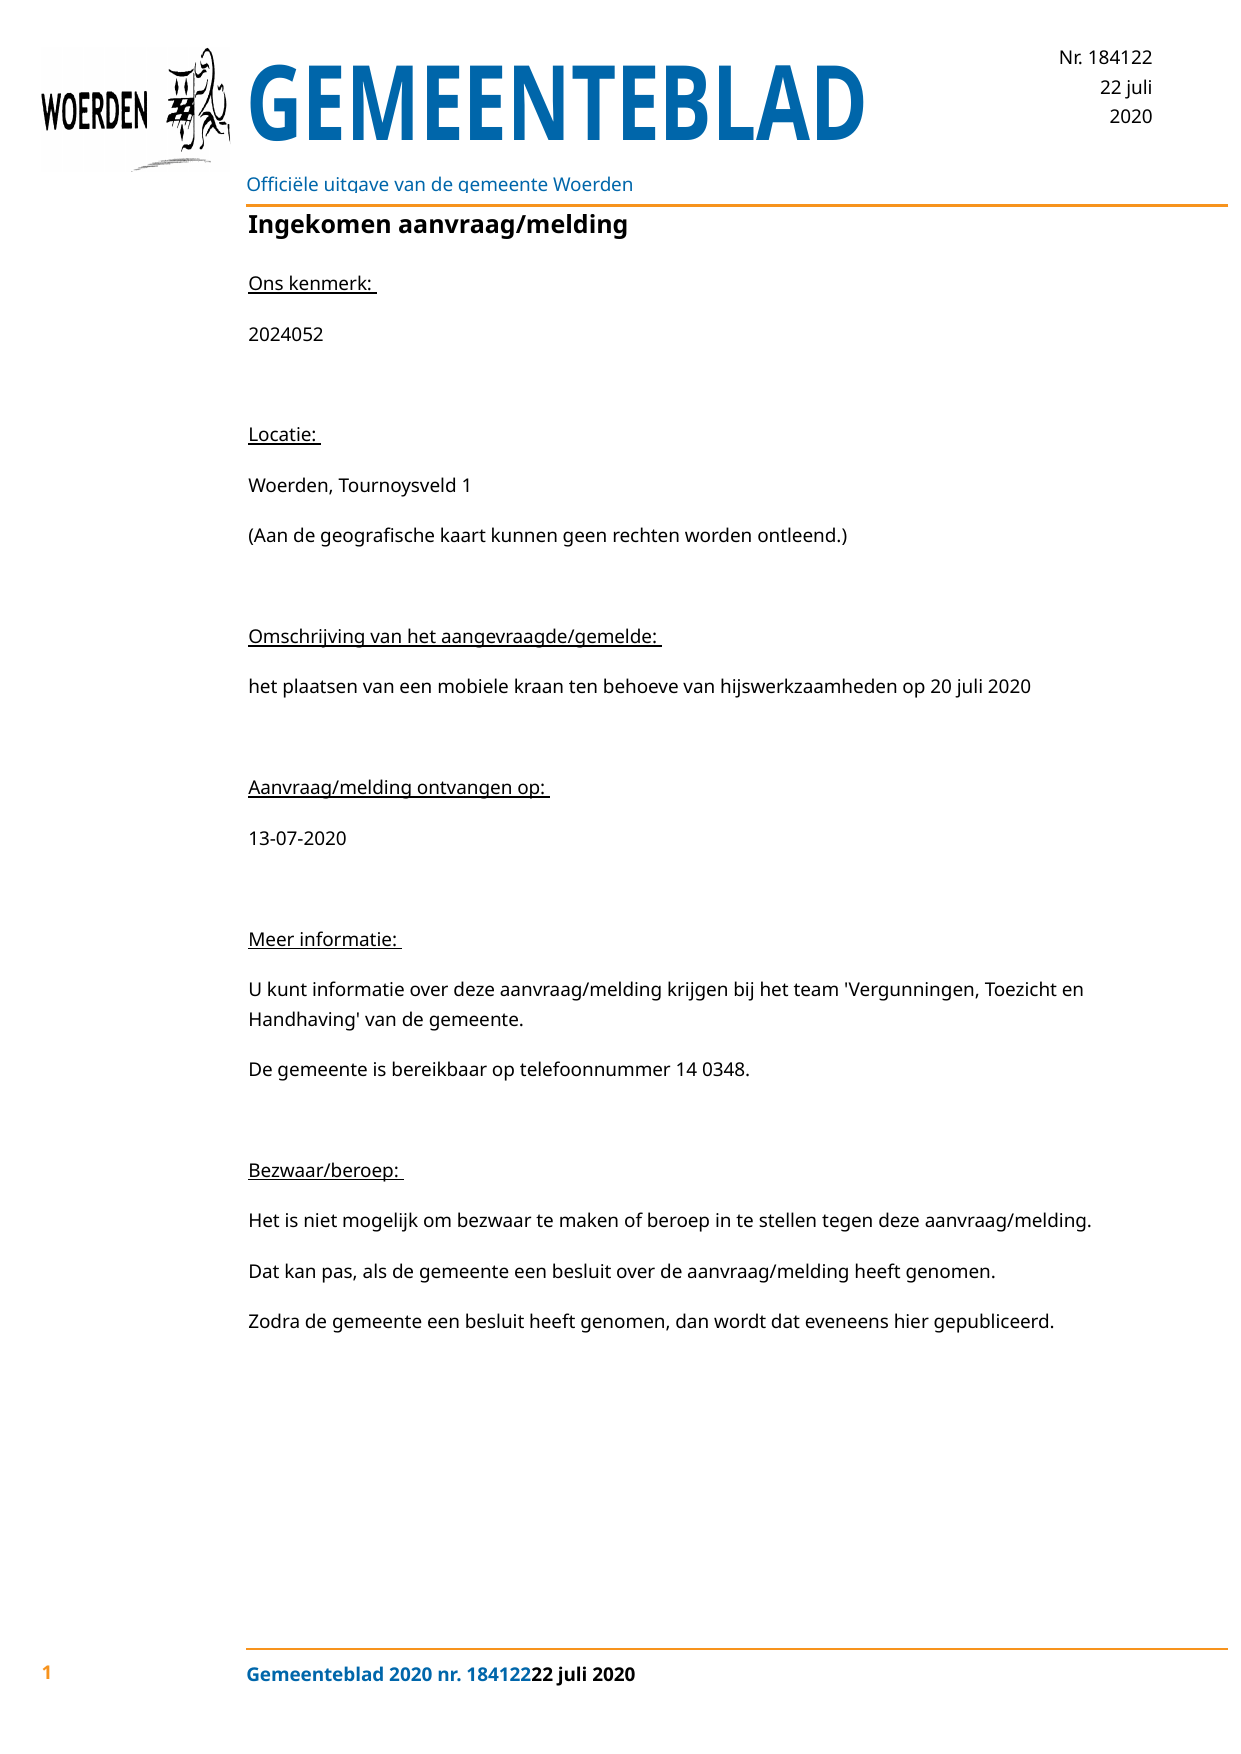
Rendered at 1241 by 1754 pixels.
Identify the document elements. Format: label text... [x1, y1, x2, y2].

text Locatie: [248, 422, 1152, 447]
text Aanvraag/melding ontvangen op: [248, 774, 1152, 800]
text het plaatsen van een mobiele kraan ten behoeve van hijswerkzaamheden op 20 juli 2020 [248, 674, 1152, 699]
text Bezwaar/beroep: [248, 1157, 1152, 1183]
text Dat kan pas, als de gemeente een besluit over de aanvraag/melding heeft genomen. [248, 1258, 1152, 1283]
text De gemeente is bereikbaar op telefoonnummer 14 0348. [248, 1056, 1152, 1082]
text Ingekomen aanvraag/melding [248, 207, 1152, 241]
text 13-07-2020 [248, 825, 1152, 851]
text Omschrijving van het aangevraagde/gemelde: [248, 623, 1152, 649]
text U kunt informatie over deze aanvraag/melding krijgen bij het team 'Vergunningen, Toezicht en Handhaving' van de gemeente. [248, 976, 1152, 1031]
text 2024052 [248, 321, 1152, 346]
text (Aan de geografische kaart kunnen geen rechten worden ontleend.) [248, 522, 1152, 548]
text Het is niet mogelijk om bezwaar te maken of beroep in te stellen tegen deze aanvraag/melding. [248, 1207, 1152, 1233]
text Zodra de gemeente een besluit heeft genomen, dan wordt dat eveneens hier gepubliceerd. [248, 1308, 1152, 1334]
text Woerden, Tournoysveld 1 [248, 472, 1152, 498]
text Ons kenmerk: [248, 270, 1152, 296]
text Meer informatie: [248, 926, 1152, 951]
picture [41, 47, 231, 172]
